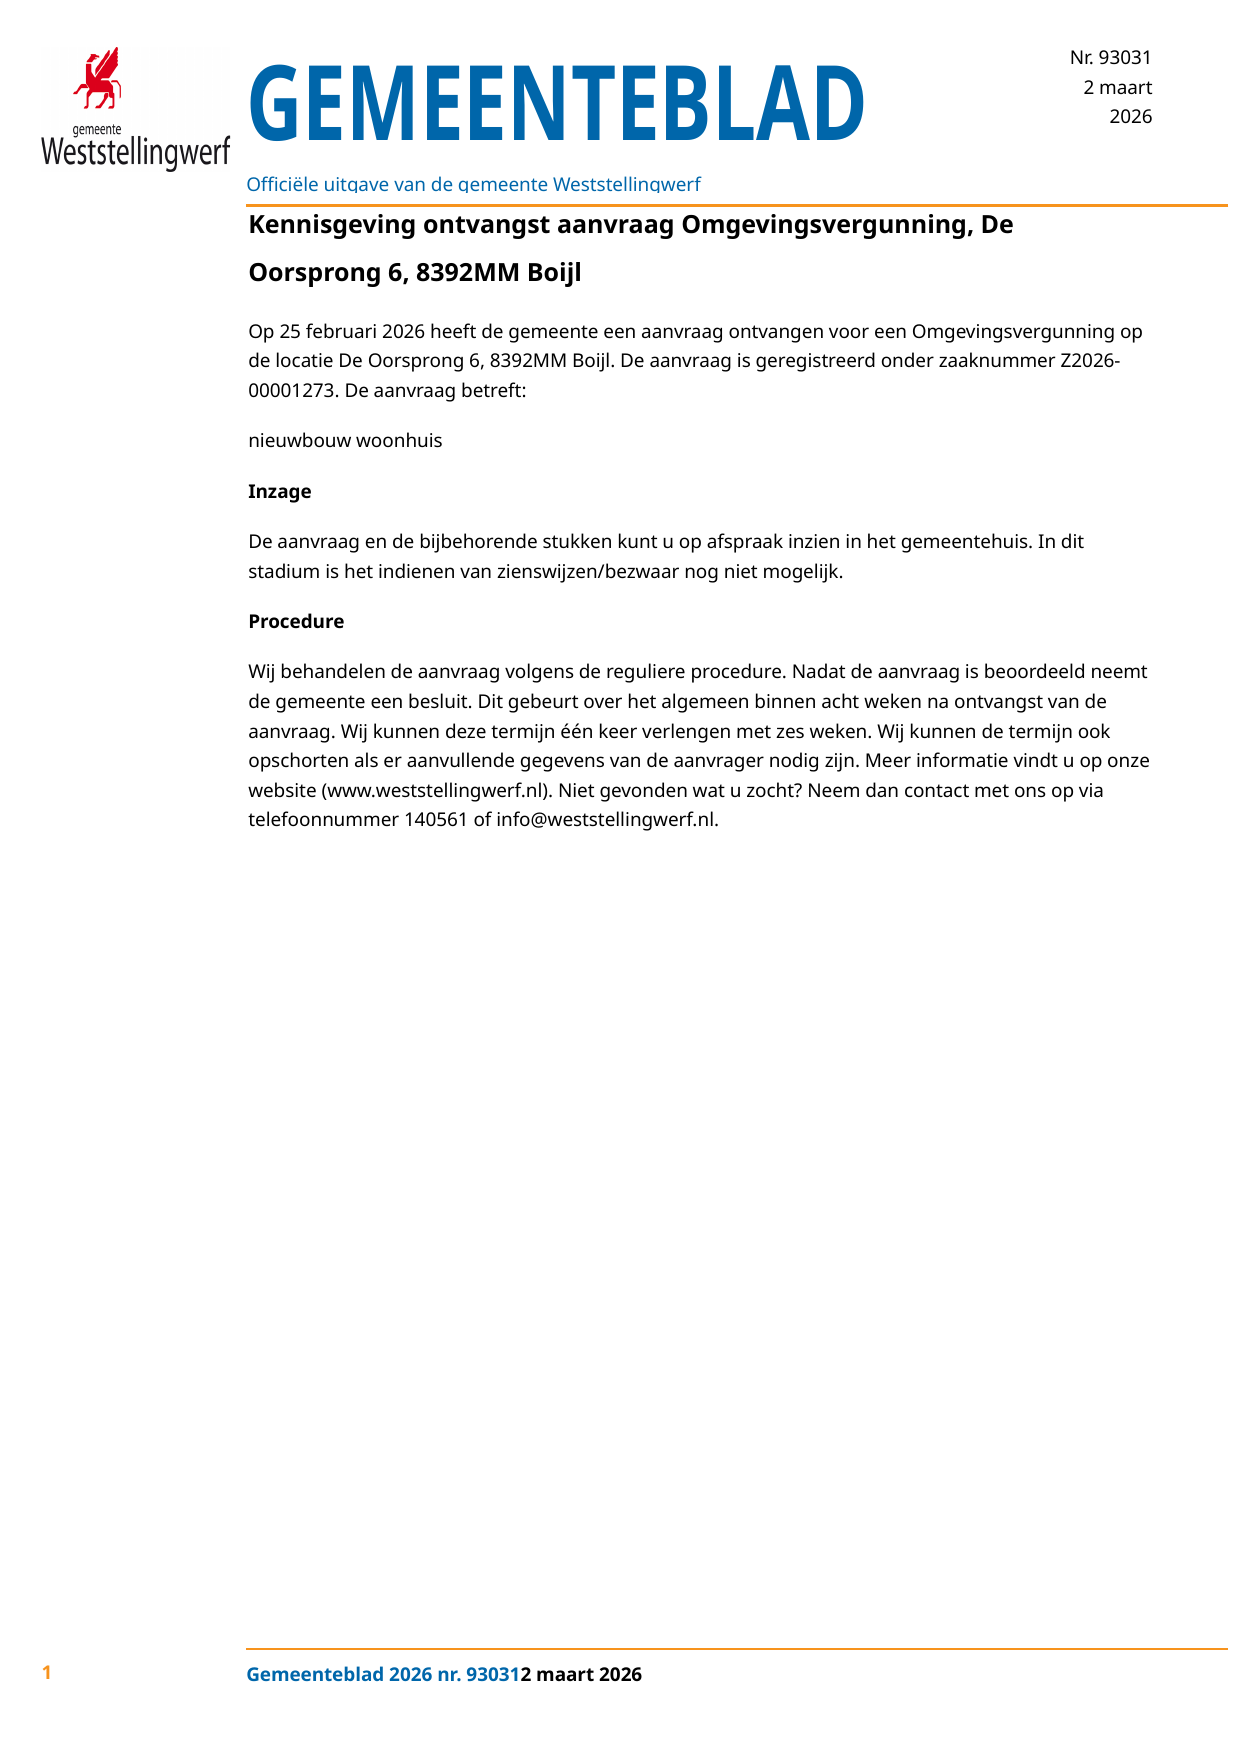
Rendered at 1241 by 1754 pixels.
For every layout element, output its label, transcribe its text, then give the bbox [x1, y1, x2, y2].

text Kennisgeving ontvangst aanvraag Omgevingsvergunning, De Oorsprong 6, 8392MM Boijl [248, 207, 1152, 288]
picture [41, 47, 231, 172]
text Op 25 februari 2026 heeft de gemeente een aanvraag ontvangen voor een Omgevingsvergunning op de locatie De Oorsprong 6, 8392MM Boijl. De aanvraag is geregistreerd onder zaaknummer Z2026-00001273. De aanvraag betreft: [248, 318, 1152, 403]
text nieuwbouw woonhuis [248, 427, 1152, 453]
text Wij behandelen de aanvraag volgens de reguliere procedure. Nadat de aanvraag is beoordeeld neemt de gemeente een besluit. Dit gebeurt over het algemeen binnen acht weken na ontvangst van de aanvraag. Wij kunnen deze termijn één keer verlengen met zes weken. Wij kunnen de termijn ook opschorten als er aanvullende gegevens van de aanvrager nodig zijn. Meer informatie vindt u op onze website (www.weststellingwerf.nl). Niet gevonden wat u zocht? Neem dan contact met ons op via telefoonnummer 140561 of info@weststellingwerf.nl. [248, 659, 1152, 832]
text Procedure [248, 608, 1152, 634]
text De aanvraag en de bijbehorende stukken kunt u op afspraak inzien in het gemeentehuis. In dit stadium is het indienen van zienswijzen/bezwaar nog niet mogelijk. [248, 528, 1152, 584]
text Inzage [248, 478, 1152, 504]
